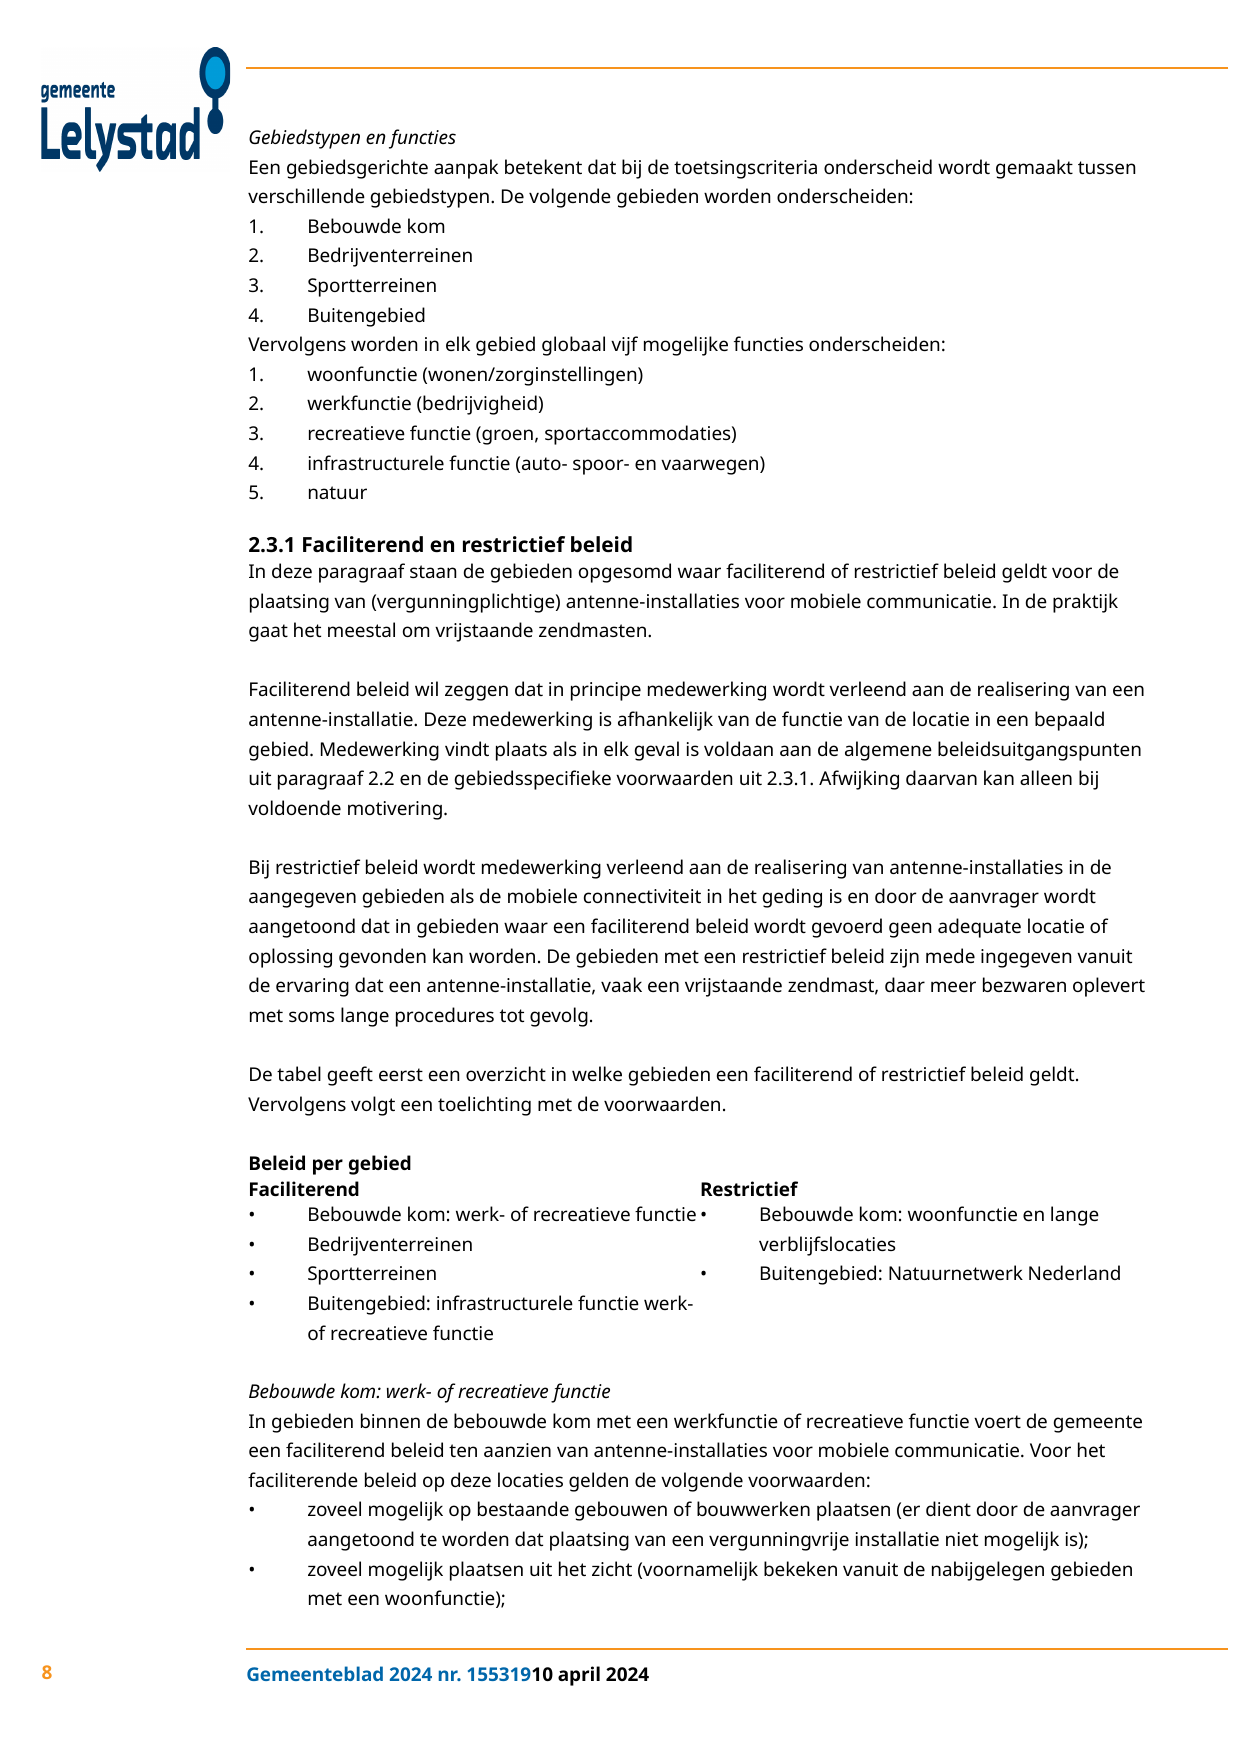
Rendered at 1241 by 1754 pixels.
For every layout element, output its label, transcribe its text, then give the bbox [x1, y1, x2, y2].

list natuur [248, 479, 1152, 505]
list zoveel mogelijk plaatsen uit het zicht (voornamelijk bekeken vanuit de nabijgelegen gebieden met een woonfunctie); [248, 1556, 1152, 1611]
list Bebouwde kom [248, 213, 1152, 239]
table_cell Faciliterend [248, 1176, 700, 1201]
text In gebieden binnen de bebouwde kom met een werkfunctie of recreatieve functie voert de gemeente een faciliterend beleid ten aanzien van antenne-installaties voor mobiele communicatie. Voor het faciliterende beleid op deze locaties gelden de volgende voorwaarden: [248, 1408, 1152, 1493]
table_header Beleid per gebied [248, 1150, 1152, 1176]
list woonfunctie (wonen/zorginstellingen) [248, 361, 1152, 387]
table_cell Restrictief [700, 1176, 1152, 1201]
list Bedrijventerreinen [248, 243, 1152, 268]
list Buitengebied [248, 302, 1152, 328]
list infrastructurele functie (auto- spoor- en vaarwegen) [248, 450, 1152, 476]
text Gebiedstypen en functies [248, 124, 1152, 150]
table_cell Bebouwde kom: woonfunctie en lange verblijfslocaties Buitengebied: Natuurnetwerk Nederland [700, 1201, 1152, 1346]
list werkfunctie (bedrijvigheid) [248, 391, 1152, 416]
text Een gebiedsgerichte aanpak betekent dat bij de toetsingscriteria onderscheid wordt gemaakt tussen verschillende gebiedstypen. De volgende gebieden worden onderscheiden: [248, 154, 1152, 209]
text Bebouwde kom: werk- of recreatieve functie [248, 1378, 1152, 1404]
text De tabel geeft eerst een overzicht in welke gebieden een faciliterend of restrictief beleid geldt. Vervolgens volgt een toelichting met de voorwaarden. [248, 1061, 1152, 1116]
list Sportterreinen [248, 272, 1152, 298]
list zoveel mogelijk op bestaande gebouwen of bouwwerken plaatsen (er dient door de aanvrager aangetoond te worden dat plaatsing van een vergunningvrije installatie niet mogelijk is); [248, 1497, 1152, 1552]
text In deze paragraaf staan de gebieden opgesomd waar faciliterend of restrictief beleid geldt voor de plaatsing van (vergunningplichtige) antenne-installaties voor mobiele communicatie. In de praktijk gaat het meestal om vrijstaande zendmasten. [248, 558, 1152, 643]
picture [41, 47, 231, 172]
list recreatieve functie (groen, sportaccommodaties) [248, 420, 1152, 446]
text Vervolgens worden in elk gebied globaal vijf mogelijke functies onderscheiden: [248, 331, 1152, 357]
table_cell Bebouwde kom: werk- of recreatieve functie Bedrijventerreinen Sportterreinen Buitengebied: infrastructurele functie werk- of recreatieve functie [248, 1201, 700, 1346]
text Bij restrictief beleid wordt medewerking verleend aan de realisering van antenne-installaties in de aangegeven gebieden als de mobiele connectiviteit in het geding is en door de aanvrager wordt aangetoond dat in gebieden waar een faciliterend beleid wordt gevoerd geen adequate locatie of oplossing gevonden kan worden. De gebieden met een restrictief beleid zijn mede ingegeven vanuit de ervaring dat een antenne-installatie, vaak een vrijstaande zendmast, daar meer bezwaren oplevert met soms lange procedures tot gevolg. [248, 854, 1152, 1028]
text Faciliterend beleid wil zeggen dat in principe medewerking wordt verleend aan de realisering van een antenne-installatie. Deze medewerking is afhankelijk van de functie van de locatie in een bepaald gebied. Medewerking vindt plaats als in elk geval is voldaan aan de algemene beleidsuitgangspunten uit paragraaf 2.2 en de gebiedsspecifieke voorwaarden uit 2.3.1. Afwijking daarvan kan alleen bij voldoende motivering. [248, 677, 1152, 821]
text 2.3.1 Faciliterend en restrictief beleid [248, 530, 1152, 558]
